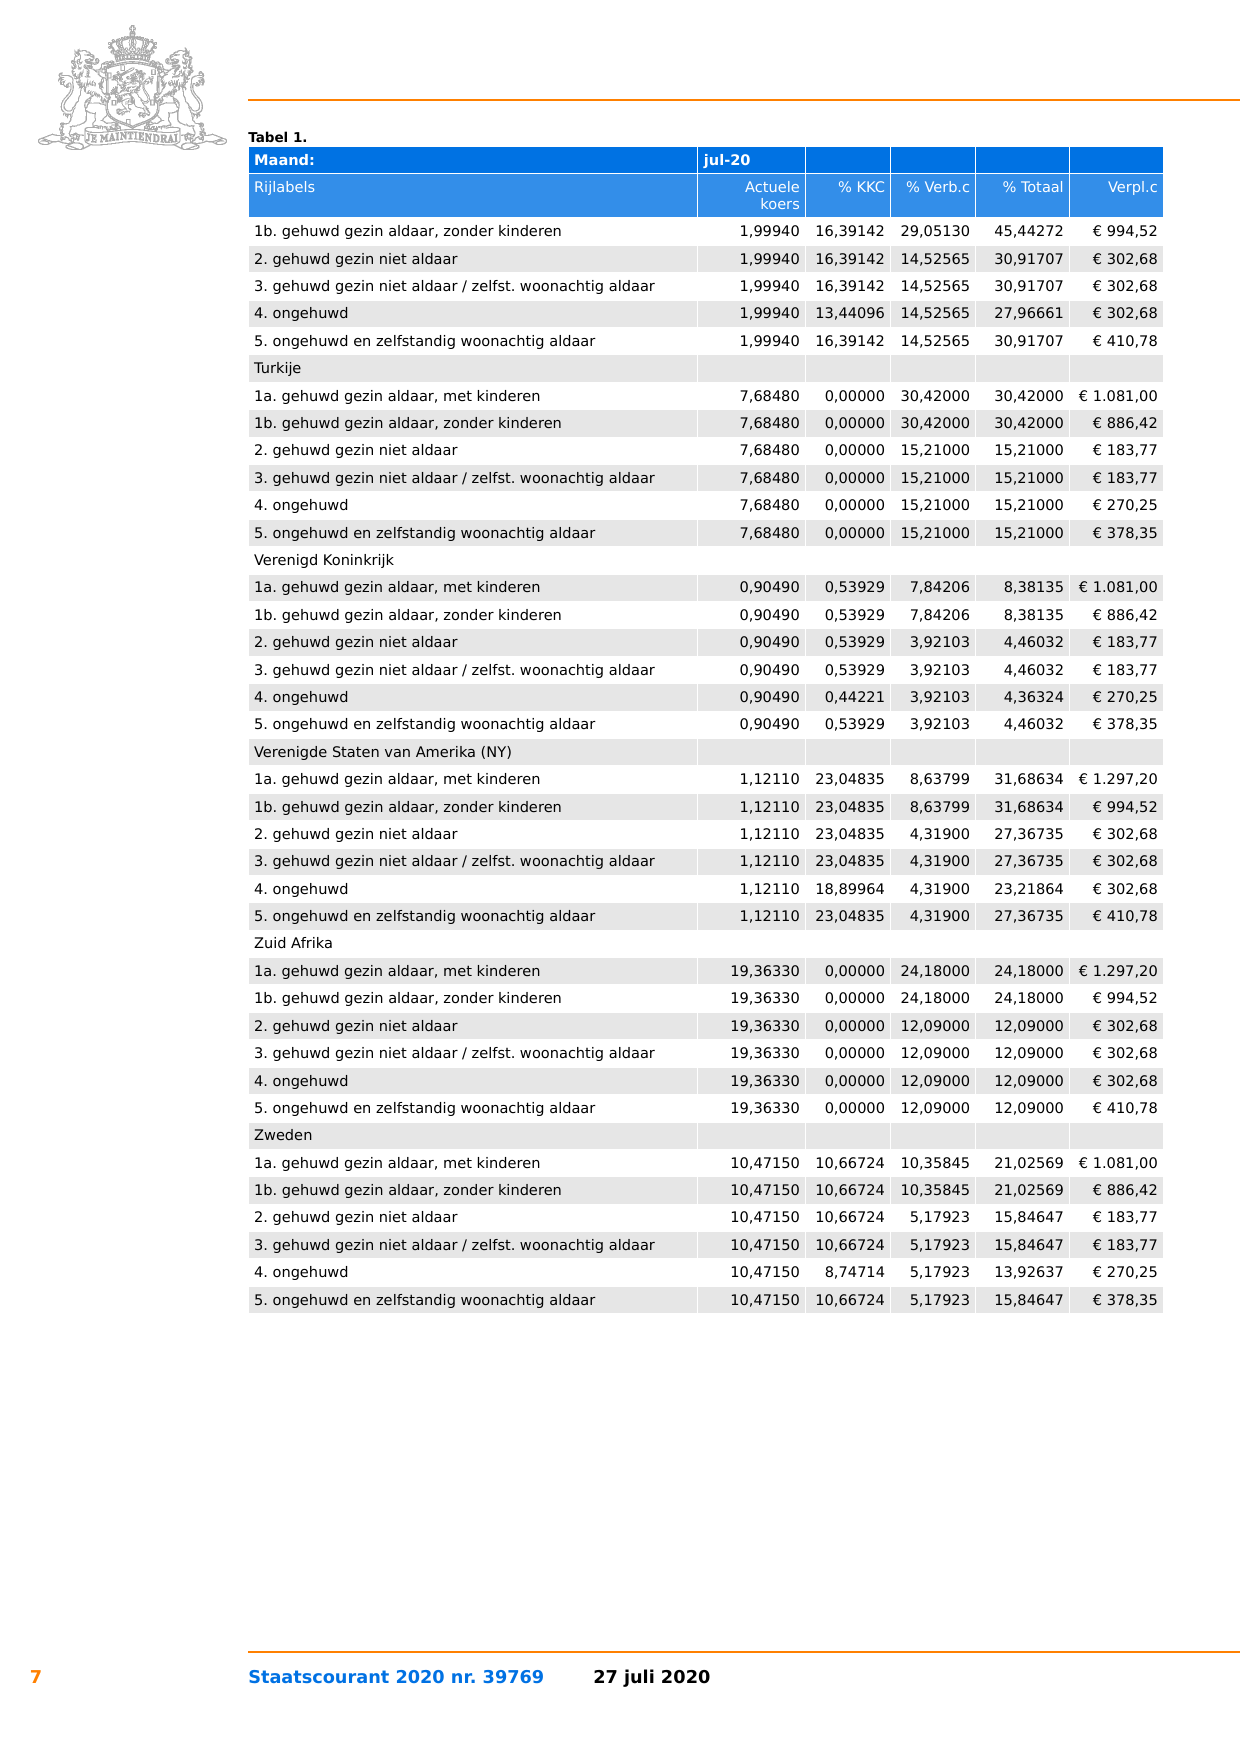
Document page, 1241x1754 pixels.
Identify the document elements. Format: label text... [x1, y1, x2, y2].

table_cell € 270,25 [1070, 1260, 1163, 1286]
table_cell 3,92103 [891, 684, 975, 711]
table_cell 7,68480 [698, 493, 805, 519]
table_cell 3. gehuwd gezin niet aldaar / zelfst. woonachtig aldaar [249, 273, 697, 299]
table_cell 3. gehuwd gezin niet aldaar / zelfst. woonachtig aldaar [249, 465, 697, 491]
table_cell 0,00000 [806, 493, 890, 519]
table_cell 0,53929 [806, 629, 890, 656]
table_cell 1b. gehuwd gezin aldaar, zonder kinderen [249, 1177, 697, 1204]
table_cell 1b. gehuwd gezin aldaar, zonder kinderen [249, 219, 697, 245]
table_cell 4,31900 [891, 849, 975, 875]
table_cell 0,00000 [806, 410, 890, 437]
table_cell 15,21000 [976, 520, 1069, 546]
table_cell 1,12110 [698, 876, 805, 902]
table_cell 0,00000 [806, 958, 890, 984]
table_cell € 302,68 [1070, 301, 1163, 327]
table_cell 0,00000 [806, 1095, 890, 1121]
table_cell 4. ongehuwd [249, 301, 697, 327]
table_cell Maand: [249, 147, 697, 173]
table_cell 2. gehuwd gezin niet aldaar [249, 1013, 697, 1039]
table_cell 16,39142 [806, 273, 890, 299]
table_cell 24,18000 [976, 986, 1069, 1012]
table_cell 1,99940 [698, 219, 805, 245]
table_cell 24,18000 [976, 958, 1069, 984]
table_cell 8,38135 [976, 602, 1069, 628]
table_cell 8,38135 [976, 575, 1069, 601]
table_cell 16,39142 [806, 246, 890, 272]
table_cell 10,66724 [806, 1232, 890, 1258]
table_cell € 183,77 [1070, 438, 1163, 464]
table_cell [806, 1123, 890, 1149]
table_cell 10,47150 [698, 1150, 805, 1176]
table_cell 27,36735 [976, 821, 1069, 847]
table_cell 19,36330 [698, 1040, 805, 1067]
table_cell 10,47150 [698, 1205, 805, 1231]
table_cell 15,21000 [891, 465, 975, 491]
table_cell 1b. gehuwd gezin aldaar, zonder kinderen [249, 794, 697, 820]
table_cell 23,04835 [806, 794, 890, 820]
table_cell [806, 739, 890, 765]
table_cell € 302,68 [1070, 876, 1163, 902]
table_cell [1070, 739, 1163, 765]
table_cell 23,21864 [976, 876, 1069, 902]
table_cell 0,53929 [806, 602, 890, 628]
table_cell 2. gehuwd gezin niet aldaar [249, 246, 697, 272]
table_cell 0,90490 [698, 575, 805, 601]
table_cell 15,21000 [976, 438, 1069, 464]
table_cell Verenigde Staten van Amerika (NY) [249, 739, 697, 765]
table_cell Turkije [249, 355, 697, 382]
table_cell 0,53929 [806, 657, 890, 683]
table_cell 5. ongehuwd en zelfstandig woonachtig aldaar [249, 903, 697, 930]
table_cell € 1.081,00 [1070, 575, 1163, 601]
table_cell € 378,35 [1070, 1287, 1163, 1313]
table_cell 0,90490 [698, 684, 805, 711]
table_cell % KKC [806, 174, 890, 217]
table_cell 8,63799 [891, 794, 975, 820]
table_cell € 378,35 [1070, 712, 1163, 738]
table_cell 10,47150 [698, 1287, 805, 1313]
table_cell 19,36330 [698, 1068, 805, 1094]
table_cell [976, 547, 1069, 573]
table_cell 0,90490 [698, 657, 805, 683]
table_cell 3,92103 [891, 629, 975, 656]
table_cell 12,09000 [891, 1013, 975, 1039]
table_cell 5. ongehuwd en zelfstandig woonachtig aldaar [249, 1287, 697, 1313]
table_cell 1,99940 [698, 246, 805, 272]
table_cell € 994,52 [1070, 986, 1163, 1012]
table_cell 12,09000 [891, 1068, 975, 1094]
table_cell 1a. gehuwd gezin aldaar, met kinderen [249, 1150, 697, 1176]
table_cell 45,44272 [976, 219, 1069, 245]
table_cell Actuele koers [698, 174, 805, 217]
table_cell 1b. gehuwd gezin aldaar, zonder kinderen [249, 410, 697, 437]
table_cell 30,42000 [976, 383, 1069, 409]
table_cell 3. gehuwd gezin niet aldaar / zelfst. woonachtig aldaar [249, 657, 697, 683]
table_cell € 302,68 [1070, 849, 1163, 875]
table_cell [806, 547, 890, 573]
table_cell 10,66724 [806, 1150, 890, 1176]
table_cell Verenigd Koninkrijk [249, 547, 697, 573]
table_cell 15,84647 [976, 1205, 1069, 1231]
table_cell 30,91707 [976, 246, 1069, 272]
table_cell 14,52565 [891, 246, 975, 272]
table_cell 21,02569 [976, 1177, 1069, 1204]
table_cell 2. gehuwd gezin niet aldaar [249, 1205, 697, 1231]
table_cell [806, 355, 890, 382]
table_cell 13,92637 [976, 1260, 1069, 1286]
table_cell [891, 1123, 975, 1149]
table_cell 19,36330 [698, 1095, 805, 1121]
table_cell [1070, 547, 1163, 573]
table_cell Verpl.c [1070, 174, 1163, 217]
table_cell [806, 931, 890, 957]
table_cell 12,09000 [976, 1068, 1069, 1094]
table_cell 2. gehuwd gezin niet aldaar [249, 629, 697, 656]
table_cell [976, 1123, 1069, 1149]
table_cell 1,12110 [698, 766, 805, 793]
table_cell € 183,77 [1070, 629, 1163, 656]
table_cell 4. ongehuwd [249, 493, 697, 519]
table_cell 0,00000 [806, 438, 890, 464]
table_cell 5,17923 [891, 1232, 975, 1258]
table_cell 4. ongehuwd [249, 1068, 697, 1094]
table_cell 30,91707 [976, 273, 1069, 299]
table_cell 0,00000 [806, 465, 890, 491]
table_cell € 183,77 [1070, 1205, 1163, 1231]
table_cell 13,44096 [806, 301, 890, 327]
table_cell 19,36330 [698, 1013, 805, 1039]
table_cell € 410,78 [1070, 1095, 1163, 1121]
table_cell 3,92103 [891, 657, 975, 683]
table_cell 4. ongehuwd [249, 876, 697, 902]
table_cell [698, 931, 805, 957]
table_cell 7,68480 [698, 410, 805, 437]
table_cell € 183,77 [1070, 465, 1163, 491]
table_cell € 886,42 [1070, 410, 1163, 437]
table_cell [891, 931, 975, 957]
table_cell € 302,68 [1070, 1068, 1163, 1094]
table_cell 2. gehuwd gezin niet aldaar [249, 821, 697, 847]
table_cell 12,09000 [976, 1040, 1069, 1067]
table_cell 0,00000 [806, 986, 890, 1012]
table_cell 5. ongehuwd en zelfstandig woonachtig aldaar [249, 520, 697, 546]
table_cell 1,99940 [698, 273, 805, 299]
table_cell 0,00000 [806, 1068, 890, 1094]
table_cell 23,04835 [806, 821, 890, 847]
table_cell 4,31900 [891, 876, 975, 902]
table_cell 4,46032 [976, 629, 1069, 656]
table_cell 3. gehuwd gezin niet aldaar / zelfst. woonachtig aldaar [249, 1232, 697, 1258]
table_cell 5. ongehuwd en zelfstandig woonachtig aldaar [249, 328, 697, 354]
table_cell 15,21000 [891, 520, 975, 546]
table_cell 27,36735 [976, 849, 1069, 875]
table_cell [1070, 355, 1163, 382]
table_cell [891, 739, 975, 765]
table_cell € 886,42 [1070, 602, 1163, 628]
table_cell 27,96661 [976, 301, 1069, 327]
table_cell 1,99940 [698, 328, 805, 354]
table_cell 0,90490 [698, 712, 805, 738]
table_cell € 302,68 [1070, 246, 1163, 272]
table_cell 7,84206 [891, 575, 975, 601]
table_cell 16,39142 [806, 219, 890, 245]
table_cell [1070, 931, 1163, 957]
table_cell 30,91707 [976, 328, 1069, 354]
table_cell 4,46032 [976, 657, 1069, 683]
picture [38, 25, 227, 150]
table_cell 7,84206 [891, 602, 975, 628]
table_cell 1,12110 [698, 903, 805, 930]
table_cell 29,05130 [891, 219, 975, 245]
table_cell 14,52565 [891, 273, 975, 299]
table_cell 23,04835 [806, 903, 890, 930]
table_cell 0,00000 [806, 520, 890, 546]
table_cell 10,47150 [698, 1260, 805, 1286]
table_cell [976, 355, 1069, 382]
table_cell 4. ongehuwd [249, 684, 697, 711]
table_cell 0,44221 [806, 684, 890, 711]
table_cell [891, 355, 975, 382]
table_cell € 378,35 [1070, 520, 1163, 546]
table_cell 5,17923 [891, 1287, 975, 1313]
table_cell 15,21000 [976, 465, 1069, 491]
table_cell 24,18000 [891, 958, 975, 984]
table_cell jul-20 [698, 147, 805, 173]
table_cell 14,52565 [891, 328, 975, 354]
table_cell [698, 547, 805, 573]
table_cell 30,42000 [891, 383, 975, 409]
table_cell 0,00000 [806, 1013, 890, 1039]
table_cell 10,66724 [806, 1287, 890, 1313]
table_cell 5. ongehuwd en zelfstandig woonachtig aldaar [249, 712, 697, 738]
table_cell 16,39142 [806, 328, 890, 354]
table_cell 3,92103 [891, 712, 975, 738]
table_cell 4. ongehuwd [249, 1260, 697, 1286]
table_cell 4,31900 [891, 821, 975, 847]
table_cell [698, 739, 805, 765]
table_cell € 994,52 [1070, 794, 1163, 820]
table_cell 0,53929 [806, 575, 890, 601]
table_cell 19,36330 [698, 958, 805, 984]
table_cell 30,42000 [976, 410, 1069, 437]
table_cell 27,36735 [976, 903, 1069, 930]
table_cell 21,02569 [976, 1150, 1069, 1176]
table_cell [976, 739, 1069, 765]
table_cell € 270,25 [1070, 493, 1163, 519]
table_cell 4,31900 [891, 903, 975, 930]
table_cell [891, 147, 975, 173]
table_cell 5,17923 [891, 1205, 975, 1231]
table_cell [891, 547, 975, 573]
table_cell 4,46032 [976, 712, 1069, 738]
table_cell 3. gehuwd gezin niet aldaar / zelfst. woonachtig aldaar [249, 1040, 697, 1067]
table_cell 15,21000 [891, 493, 975, 519]
table_cell 23,04835 [806, 849, 890, 875]
table_cell % Verb.c [891, 174, 975, 217]
table_cell 10,35845 [891, 1150, 975, 1176]
table_cell 15,84647 [976, 1287, 1069, 1313]
table_cell € 1.081,00 [1070, 383, 1163, 409]
table_cell [698, 355, 805, 382]
table_cell 14,52565 [891, 301, 975, 327]
table_cell % Totaal [976, 174, 1069, 217]
table_cell 12,09000 [891, 1040, 975, 1067]
table_cell 4,36324 [976, 684, 1069, 711]
table_cell 7,68480 [698, 438, 805, 464]
table_cell 18,89964 [806, 876, 890, 902]
table_cell 1,12110 [698, 849, 805, 875]
table_cell 23,04835 [806, 766, 890, 793]
table_cell 1,12110 [698, 794, 805, 820]
table_cell € 994,52 [1070, 219, 1163, 245]
table_cell 1a. gehuwd gezin aldaar, met kinderen [249, 575, 697, 601]
table_cell € 886,42 [1070, 1177, 1163, 1204]
table_cell Zuid Afrika [249, 931, 697, 957]
table_cell Zweden [249, 1123, 697, 1149]
table_cell € 270,25 [1070, 684, 1163, 711]
table_cell 0,90490 [698, 629, 805, 656]
table_cell € 302,68 [1070, 1040, 1163, 1067]
table_cell 8,74714 [806, 1260, 890, 1286]
table_cell Rijlabels [249, 174, 697, 217]
table_cell 1a. gehuwd gezin aldaar, met kinderen [249, 766, 697, 793]
table_cell € 302,68 [1070, 821, 1163, 847]
table_cell € 1.297,20 [1070, 766, 1163, 793]
table_cell 0,53929 [806, 712, 890, 738]
table_cell 30,42000 [891, 410, 975, 437]
table_cell 0,00000 [806, 383, 890, 409]
table_cell 2. gehuwd gezin niet aldaar [249, 438, 697, 464]
table_cell 10,47150 [698, 1177, 805, 1204]
table_cell 10,35845 [891, 1177, 975, 1204]
table_cell € 1.297,20 [1070, 958, 1163, 984]
table_cell [1070, 147, 1163, 173]
table_cell 1,12110 [698, 821, 805, 847]
table_cell 15,84647 [976, 1232, 1069, 1258]
table_cell 12,09000 [891, 1095, 975, 1121]
table_cell 1a. gehuwd gezin aldaar, met kinderen [249, 383, 697, 409]
table_cell € 302,68 [1070, 1013, 1163, 1039]
table_cell 10,47150 [698, 1232, 805, 1258]
table_cell 5. ongehuwd en zelfstandig woonachtig aldaar [249, 1095, 697, 1121]
table_cell 24,18000 [891, 986, 975, 1012]
table_cell 7,68480 [698, 383, 805, 409]
table_cell 7,68480 [698, 465, 805, 491]
table_cell 5,17923 [891, 1260, 975, 1286]
table_cell 12,09000 [976, 1013, 1069, 1039]
table_cell € 302,68 [1070, 273, 1163, 299]
table_cell 3. gehuwd gezin niet aldaar / zelfst. woonachtig aldaar [249, 849, 697, 875]
table_cell 31,68634 [976, 794, 1069, 820]
table_cell 10,66724 [806, 1177, 890, 1204]
table_cell € 183,77 [1070, 657, 1163, 683]
table_cell 10,66724 [806, 1205, 890, 1231]
table_cell [698, 1123, 805, 1149]
table_cell [976, 931, 1069, 957]
table_cell 1a. gehuwd gezin aldaar, met kinderen [249, 958, 697, 984]
table_cell € 183,77 [1070, 1232, 1163, 1258]
table_cell [1070, 1123, 1163, 1149]
table_cell 7,68480 [698, 520, 805, 546]
table_cell 1b. gehuwd gezin aldaar, zonder kinderen [249, 986, 697, 1012]
table_cell 15,21000 [891, 438, 975, 464]
table_header Tabel 1. [248, 130, 1163, 146]
table_cell 19,36330 [698, 986, 805, 1012]
table_cell 1b. gehuwd gezin aldaar, zonder kinderen [249, 602, 697, 628]
table_cell 0,90490 [698, 602, 805, 628]
table_cell 31,68634 [976, 766, 1069, 793]
table_cell [976, 147, 1069, 173]
table_cell 15,21000 [976, 493, 1069, 519]
table_cell [806, 147, 890, 173]
table_cell 1,99940 [698, 301, 805, 327]
table_cell 8,63799 [891, 766, 975, 793]
table_cell € 1.081,00 [1070, 1150, 1163, 1176]
table_cell 12,09000 [976, 1095, 1069, 1121]
table_cell 0,00000 [806, 1040, 890, 1067]
table_cell € 410,78 [1070, 903, 1163, 930]
table_cell € 410,78 [1070, 328, 1163, 354]
